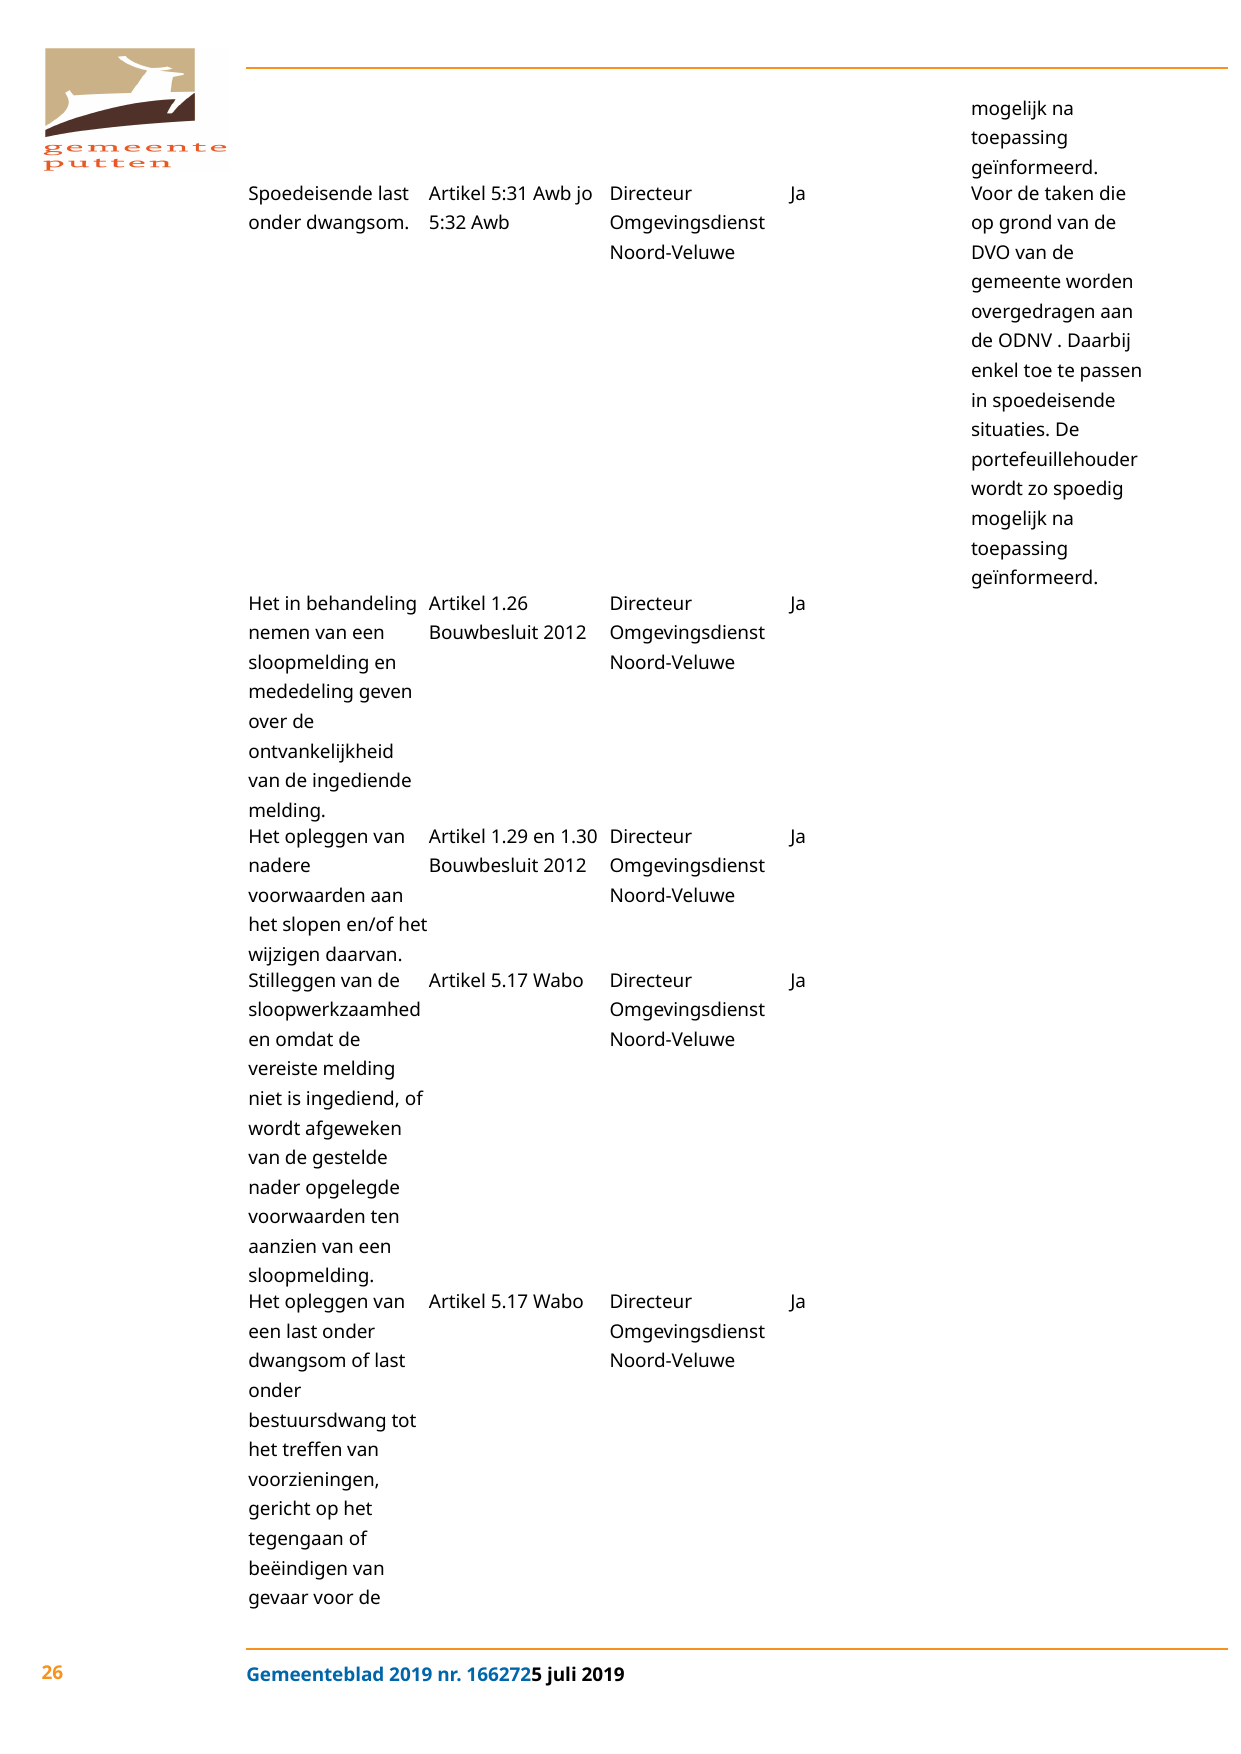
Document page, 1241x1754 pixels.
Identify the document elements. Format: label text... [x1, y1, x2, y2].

table_cell Artikel 5.17 Wabo [429, 1289, 609, 1610]
table_cell Ja [790, 823, 971, 967]
table_cell Ja [790, 180, 971, 590]
table_cell Het in behandeling nemen van een sloopmelding en mededeling geven over de ontvankelijkheid van de ingediende melding. [248, 590, 429, 823]
table_cell [248, 95, 429, 180]
table_cell Ja [790, 1289, 971, 1610]
table_cell [971, 590, 1152, 823]
table_cell Directeur Omgevingsdienst Noord-Veluwe [609, 1289, 790, 1610]
table_cell [971, 967, 1152, 1288]
table_cell Directeur Omgevingsdienst Noord-Veluwe [609, 823, 790, 967]
table_cell Artikel 5.17 Wabo [429, 967, 609, 1288]
table_cell Stilleggen van de sloopwerkzaamheden omdat de vereiste melding niet is ingediend, of wordt afgeweken van de gestelde nader opgelegde voorwaarden ten aanzien van een sloopmelding. [248, 967, 429, 1288]
table_cell Het opleggen van nadere voorwaarden aan het slopen en/of het wijzigen daarvan. [248, 823, 429, 967]
table_cell Directeur Omgevingsdienst Noord-Veluwe [609, 180, 790, 590]
table_cell Ja [790, 967, 971, 1288]
table_cell mogelijk na toepassing geïnformeerd. [971, 95, 1152, 180]
table_cell Voor de taken die op grond van de DVO van de gemeente worden overgedragen aan de ODNV . Daarbij enkel toe te passen in spoedeisende situaties. De portefeuillehouder wordt zo spoedig mogelijk na toepassing geïnformeerd. [971, 180, 1152, 590]
table_cell Artikel 1.29 en 1.30 Bouwbesluit 2012 [429, 823, 609, 967]
table_cell [971, 823, 1152, 967]
picture [41, 47, 231, 172]
table_cell [429, 95, 609, 180]
table_cell Het opleggen van een last onder dwangsom of last onder bestuursdwang tot het treffen van voorzieningen, gericht op het tegengaan of beëindigen van gevaar voor de [248, 1289, 429, 1610]
table_cell Directeur Omgevingsdienst Noord-Veluwe [609, 967, 790, 1288]
table_cell Directeur Omgevingsdienst Noord-Veluwe [609, 590, 790, 823]
table_cell [609, 95, 790, 180]
table_cell Artikel 1.26 Bouwbesluit 2012 [429, 590, 609, 823]
table_cell [790, 95, 971, 180]
table_cell Ja [790, 590, 971, 823]
table_cell Spoedeisende last onder dwangsom. [248, 180, 429, 590]
table_cell Artikel 5:31 Awb jo 5:32 Awb [429, 180, 609, 590]
table_cell [971, 1289, 1152, 1610]
